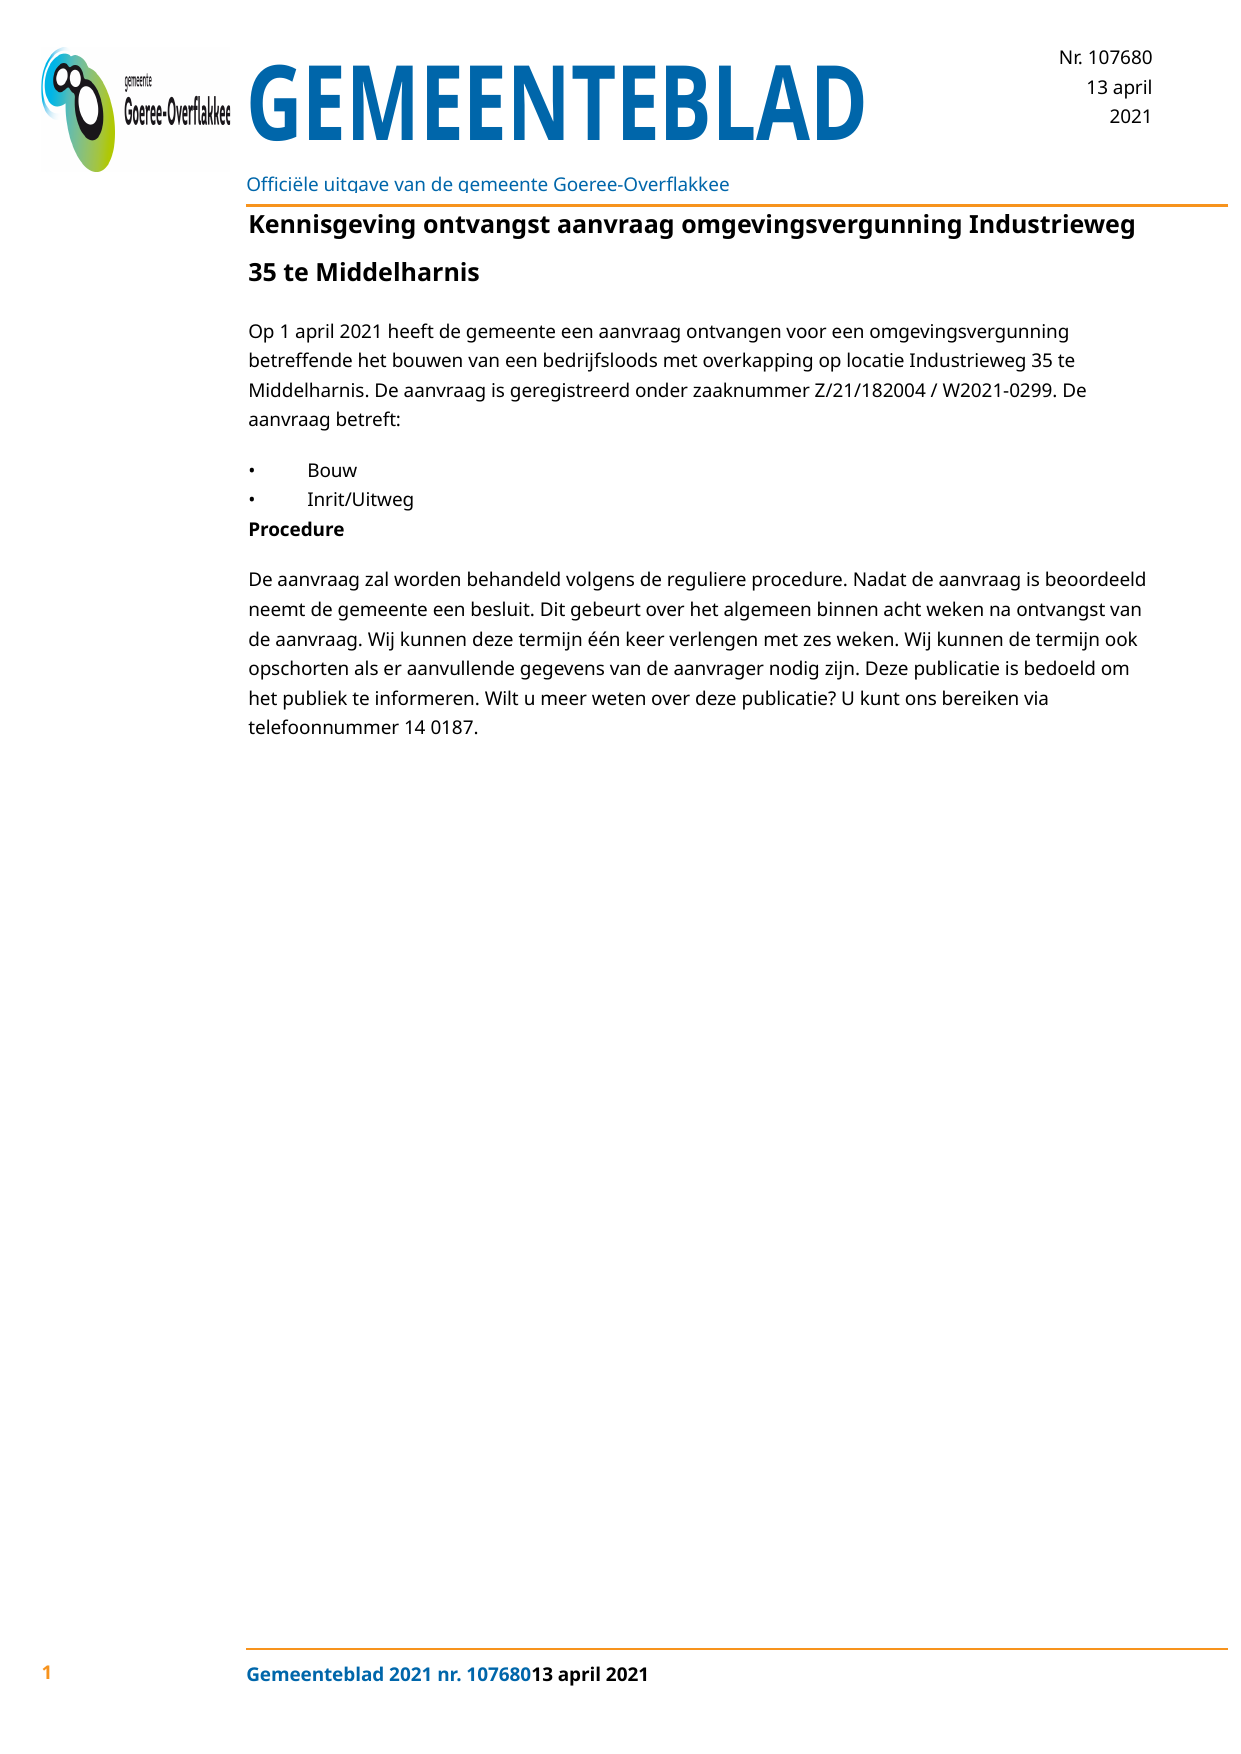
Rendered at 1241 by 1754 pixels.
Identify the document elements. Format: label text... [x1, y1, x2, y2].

text Kennisgeving ontvangst aanvraag omgevingsvergunning Industrieweg 35 te Middelharnis [248, 207, 1152, 288]
list Bouw [248, 457, 1152, 483]
text Op 1 april 2021 heeft de gemeente een aanvraag ontvangen voor een omgevingsvergunning betreffende het bouwen van een bedrijfsloods met overkapping op locatie Industrieweg 35 te Middelharnis. De aanvraag is geregistreerd onder zaaknummer Z/21/182004 / W2021-0299. De aanvraag betreft: [248, 318, 1152, 432]
list Inrit/Uitweg [248, 487, 1152, 512]
text Procedure [248, 516, 1152, 542]
picture [41, 47, 231, 172]
text De aanvraag zal worden behandeld volgens de reguliere procedure. Nadat de aanvraag is beoordeeld neemt de gemeente een besluit. Dit gebeurt over het algemeen binnen acht weken na ontvangst van de aanvraag. Wij kunnen deze termijn één keer verlengen met zes weken. Wij kunnen de termijn ook opschorten als er aanvullende gegevens van de aanvrager nodig zijn. Deze publicatie is bedoeld om het publiek te informeren. Wilt u meer weten over deze publicatie? U kunt ons bereiken via telefoonnummer 14 0187. [248, 567, 1152, 740]
